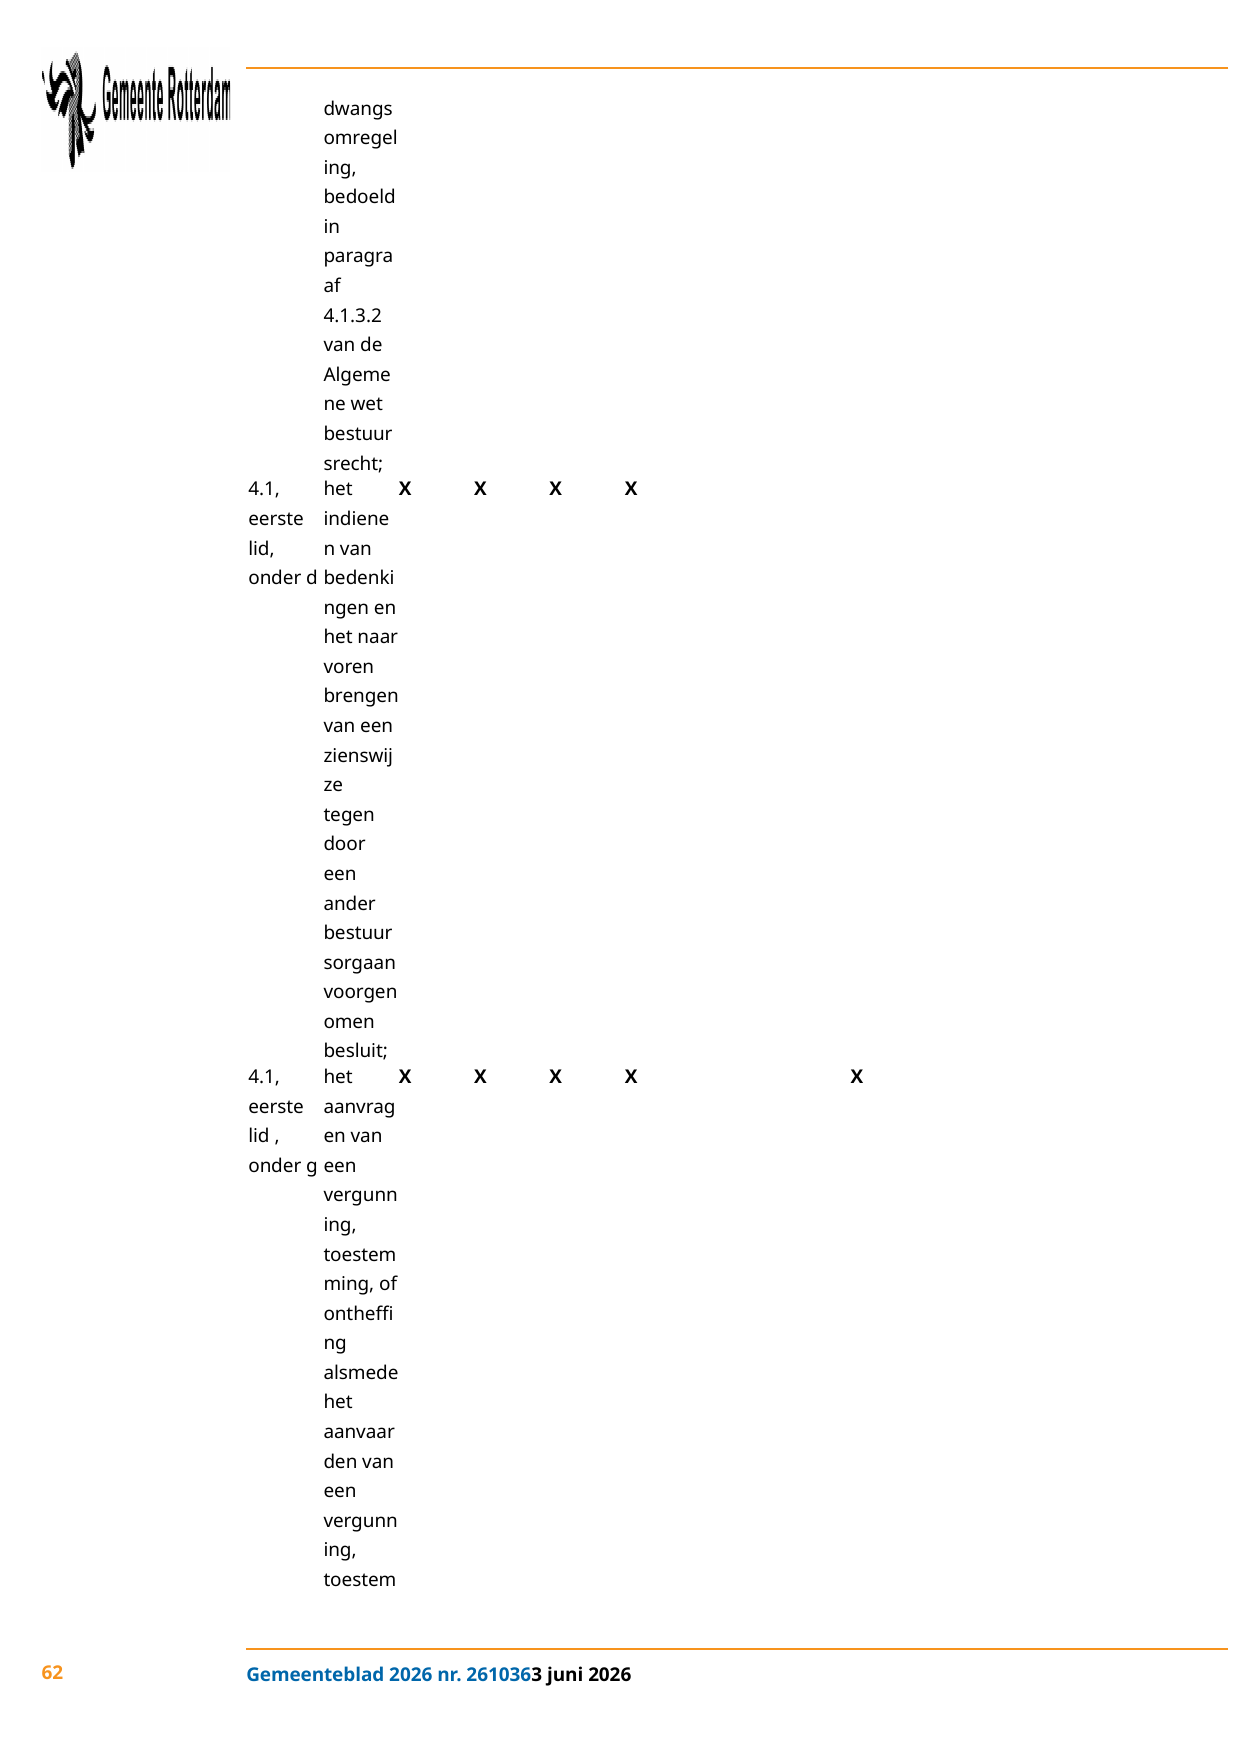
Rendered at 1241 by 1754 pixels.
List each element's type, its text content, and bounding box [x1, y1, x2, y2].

table_cell [399, 95, 474, 476]
table_cell [775, 476, 850, 1063]
table_cell X [399, 476, 474, 1063]
table_cell [926, 476, 1001, 1063]
table_cell X [399, 1063, 474, 1592]
table_cell X [549, 476, 624, 1063]
table_cell [775, 1063, 850, 1592]
table_cell [474, 95, 549, 476]
table_cell X [474, 1063, 549, 1592]
table_cell X [850, 1063, 926, 1592]
table_cell X [625, 1063, 700, 1592]
table_cell [1001, 95, 1076, 476]
table_cell het aanvragen van een vergunning, toestemming, of ontheffing alsmede het aanvaarden van een vergunning, toestem [323, 1063, 398, 1592]
table_cell [775, 95, 850, 476]
table_cell [700, 476, 775, 1063]
table_cell [700, 95, 775, 476]
table_cell [1076, 476, 1152, 1063]
picture [41, 47, 231, 172]
table_cell [248, 95, 323, 476]
table_cell [850, 476, 926, 1063]
table_cell het indienen van bedenkingen en het naar voren brengen van een zienswijze tegen door een ander bestuursorgaan voorgenomen besluit; [323, 476, 398, 1063]
table_cell [625, 95, 700, 476]
table_cell [850, 95, 926, 476]
table_cell [1076, 95, 1152, 476]
table_cell 4.1, eerste lid , onder g [248, 1063, 323, 1592]
table_cell [1076, 1063, 1152, 1592]
table_cell [926, 1063, 1001, 1592]
table_cell 4.1, eerste lid, onder d [248, 476, 323, 1063]
table_cell [926, 95, 1001, 476]
table_cell X [549, 1063, 624, 1592]
table_cell X [474, 476, 549, 1063]
table_cell [1001, 476, 1076, 1063]
table_cell X [625, 476, 700, 1063]
table_cell [1001, 1063, 1076, 1592]
table_cell [549, 95, 624, 476]
table_cell dwangsomregeling, bedoeld in paragraaf 4.1.3.2 van de Algemene wet bestuursrecht; [323, 95, 398, 476]
table_cell [700, 1063, 775, 1592]
